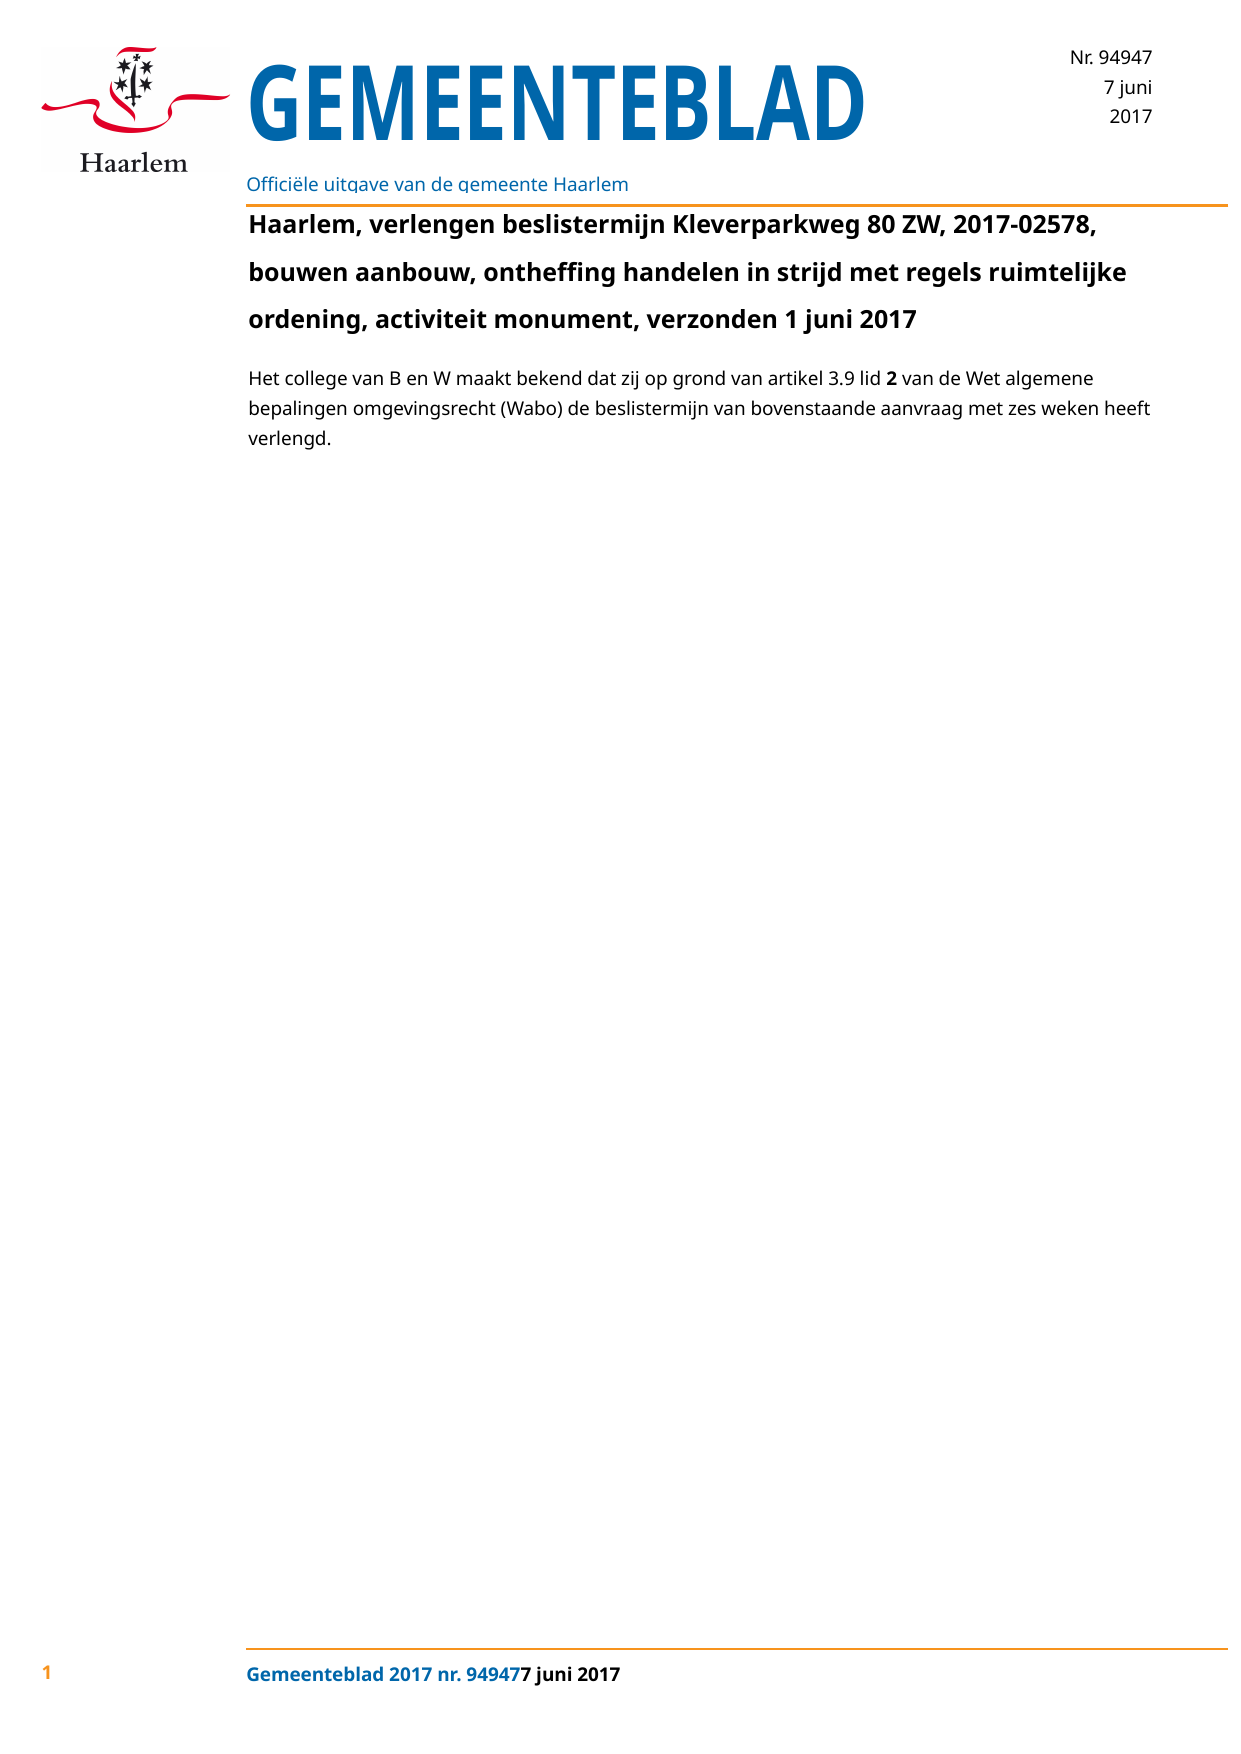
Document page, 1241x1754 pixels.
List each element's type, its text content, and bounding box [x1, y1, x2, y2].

text Het college van B en W maakt bekend dat zij op grond van artikel 3.9 lid 2 van de Wet algemene bepalingen omgevingsrecht (Wabo) de beslistermijn van bovenstaande aanvraag met zes weken heeft verlengd. [248, 366, 1152, 450]
picture [41, 47, 231, 172]
text Haarlem, verlengen beslistermijn Kleverparkweg 80 ZW, 2017-02578, bouwen aanbouw, ontheffing handelen in strijd met regels ruimtelijke ordening, activiteit monument, verzonden 1 juni 2017 [248, 207, 1152, 336]
